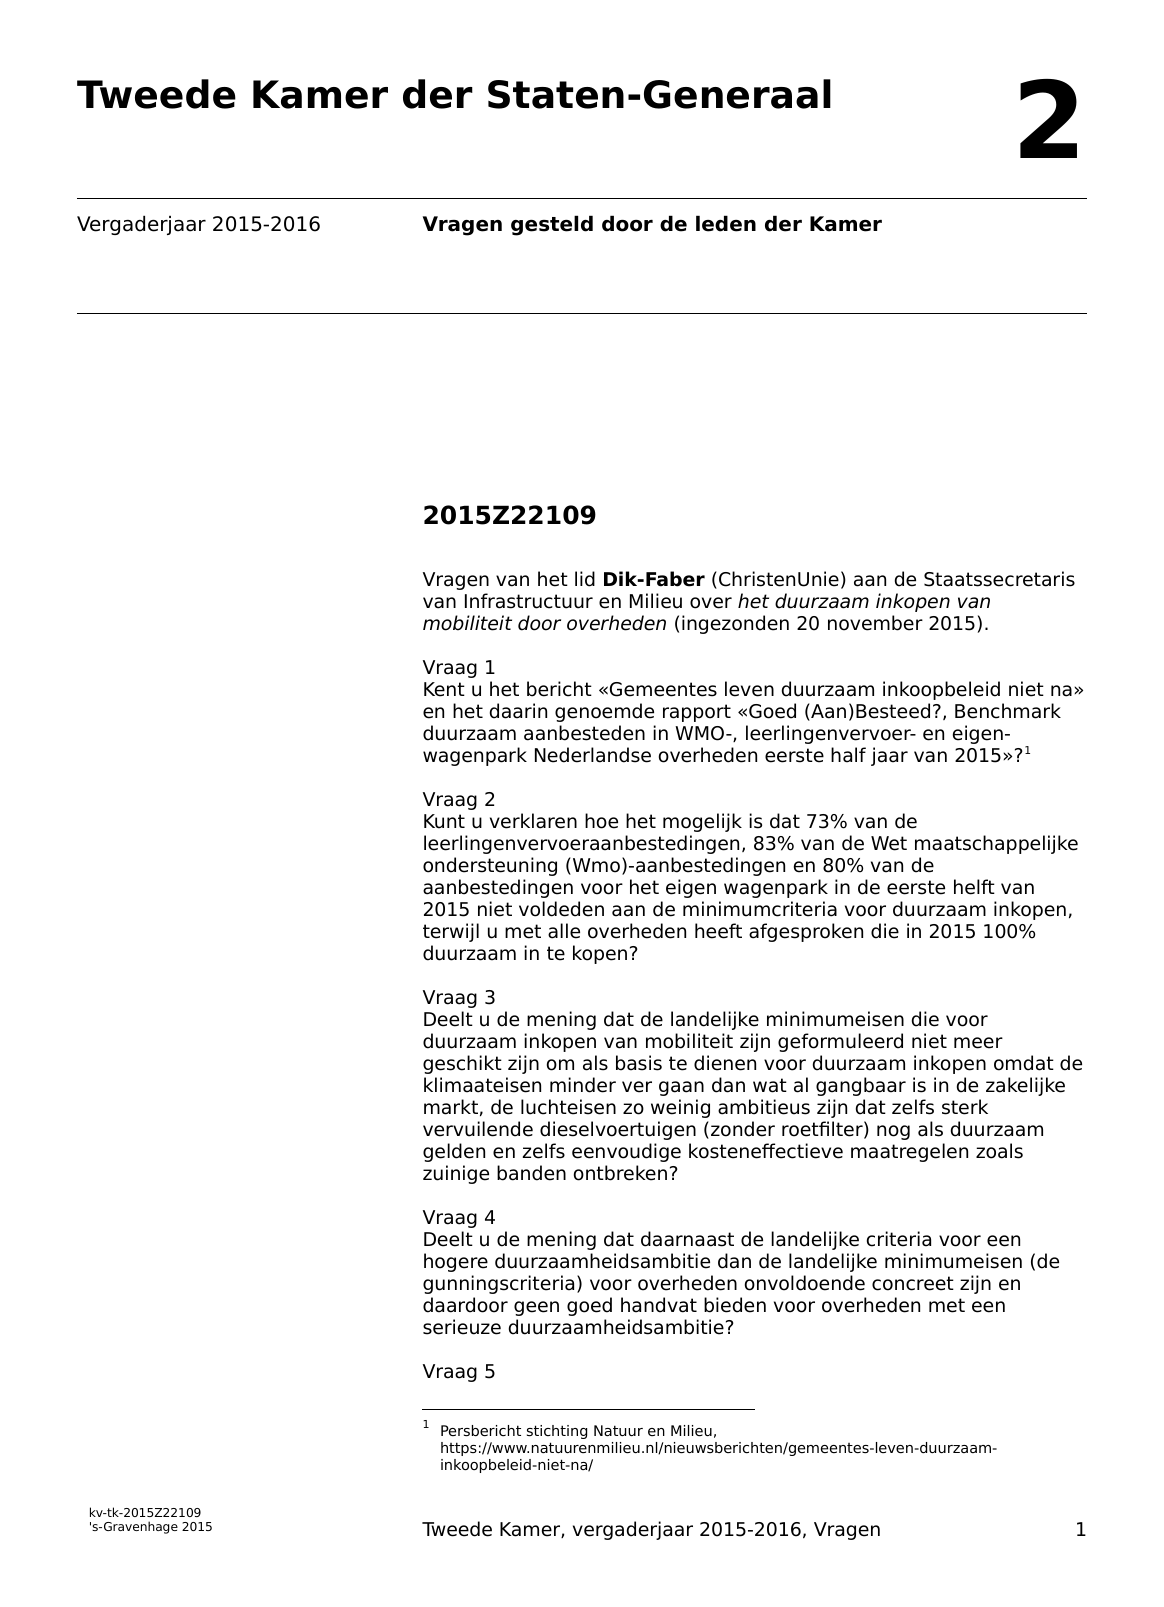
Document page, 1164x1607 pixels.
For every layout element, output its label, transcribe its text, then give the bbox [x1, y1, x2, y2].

text Persbericht stichting Natuur en Milieu, https://www.natuurenmilieu.nl/nieuwsberichten/gemeentes-leven-duurzaam-inkoopbeleid-niet-na/ [422, 1418, 1087, 1474]
text Kent u het bericht «Gemeentes leven duurzaam inkoopbeleid niet na» en het daarin genoemde rapport «Goed (Aan)Besteed?, Benchmark duurzaam aanbesteden in WMO-, leerlingenvervoer- en eigen-wagenpark Nederlandse overheden eerste half jaar van 2015»? [422, 679, 1087, 767]
text Vraag 5 [422, 1361, 1087, 1383]
table_cell Vragen gesteld door de leden der Kamer [422, 199, 1087, 313]
text Deelt u de mening dat de landelijke minimumeisen die voor duurzaam inkopen van mobiliteit zijn geformuleerd niet meer geschikt zijn om als basis te dienen voor duurzaam inkopen omdat de klimaateisen minder ver gaan dan wat al gangbaar is in de zakelijke markt, de luchteisen zo weinig ambitieus zijn dat zelfs sterk vervuilende dieselvoertuigen (zonder roetfilter) nog als duurzaam gelden en zelfs eenvoudige kosteneffectieve maatregelen zoals zuinige banden ontbreken? [422, 1009, 1087, 1185]
text Kunt u verklaren hoe het mogelijk is dat 73% van de leerlingenvervoeraanbestedingen, 83% van de Wet maatschappelijke ondersteuning (Wmo)-aanbestedingen en 80% van de aanbestedingen voor het eigen wagenpark in de eerste helft van 2015 niet voldeden aan de minimumcriteria voor duurzaam inkopen, terwijl u met alle overheden heeft afgesproken die in 2015 100% duurzaam in te kopen? [422, 811, 1087, 965]
text Vraag 2 [422, 789, 1087, 811]
text Vragen van het lid Dik-Faber (ChristenUnie) aan de Staatssecretaris van Infrastructuur en Milieu over het duurzaam inkopen van mobiliteit door overheden (ingezonden 20 november 2015). [422, 569, 1087, 635]
text kv-tk-2015Z22109 [88, 1506, 323, 1520]
text Vraag 1 [422, 657, 1087, 679]
table_header 2 [886, 59, 1087, 198]
text Deelt u de mening dat daarnaast de landelijke criteria voor een hogere duurzaamheidsambitie dan de landelijke minimumeisen (de gunningscriteria) voor overheden onvoldoende concreet zijn en daardoor geen goed handvat bieden voor overheden met een serieuze duurzaamheidsambitie? [422, 1229, 1087, 1339]
text 's-Gravenhage 2015 [88, 1520, 323, 1534]
text 2015Z22109 [422, 501, 1087, 531]
table_cell Vergaderjaar 2015-2016 [77, 199, 422, 313]
table_header Tweede Kamer der Staten-Generaal [77, 59, 886, 198]
text Vraag 4 [422, 1207, 1087, 1229]
text Vraag 3 [422, 987, 1087, 1009]
